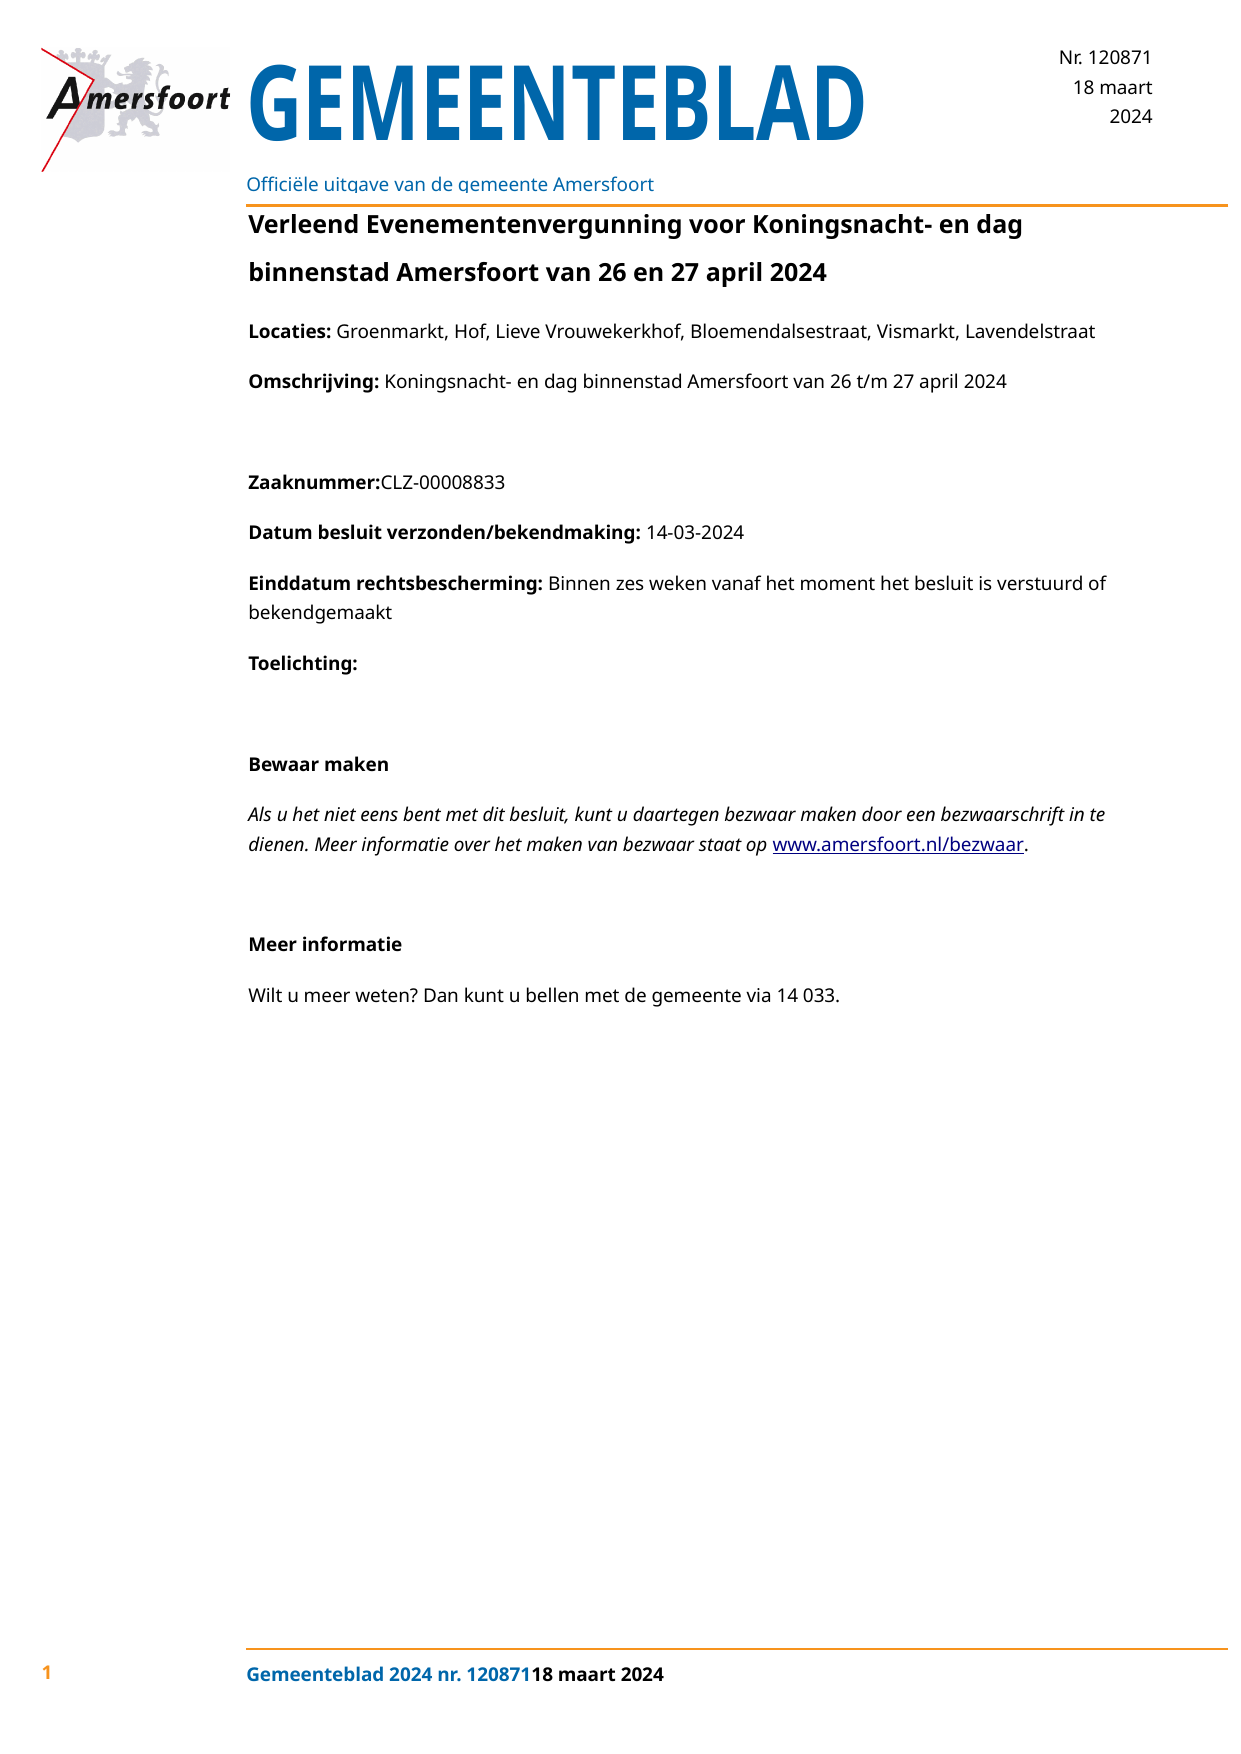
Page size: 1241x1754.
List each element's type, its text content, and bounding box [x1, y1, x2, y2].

text Bewaar maken [248, 751, 1152, 777]
text Als u het niet eens bent met dit besluit, kunt u daartegen bezwaar maken door een bezwaarschrift in te dienen. Meer informatie over het maken van bezwaar staat op www.amersfoort.nl/bezwaar. [248, 801, 1152, 857]
text Meer informatie [248, 932, 1152, 957]
text Toelichting: [248, 650, 1152, 676]
text Omschrijving: Koningsnacht- en dag binnenstad Amersfoort van 26 t/m 27 april 2024 [248, 368, 1152, 394]
text Einddatum rechtsbescherming: Binnen zes weken vanaf het moment het besluit is verstuurd of bekendgemaakt [248, 570, 1152, 625]
text Datum besluit verzonden/bekendmaking: 14-03-2024 [248, 519, 1152, 545]
text Wilt u meer weten? Dan kunt u bellen met de gemeente via 14 033. [248, 982, 1152, 1008]
picture [41, 47, 231, 172]
text Zaaknummer:CLZ-00008833 [248, 469, 1152, 495]
text Locaties: Groenmarkt, Hof, Lieve Vrouwekerkhof, Bloemendalsestraat, Vismarkt, Lavendelstraat [248, 318, 1152, 344]
text Verleend Evenementenvergunning voor Koningsnacht- en dag binnenstad Amersfoort van 26 en 27 april 2024 [248, 207, 1152, 288]
